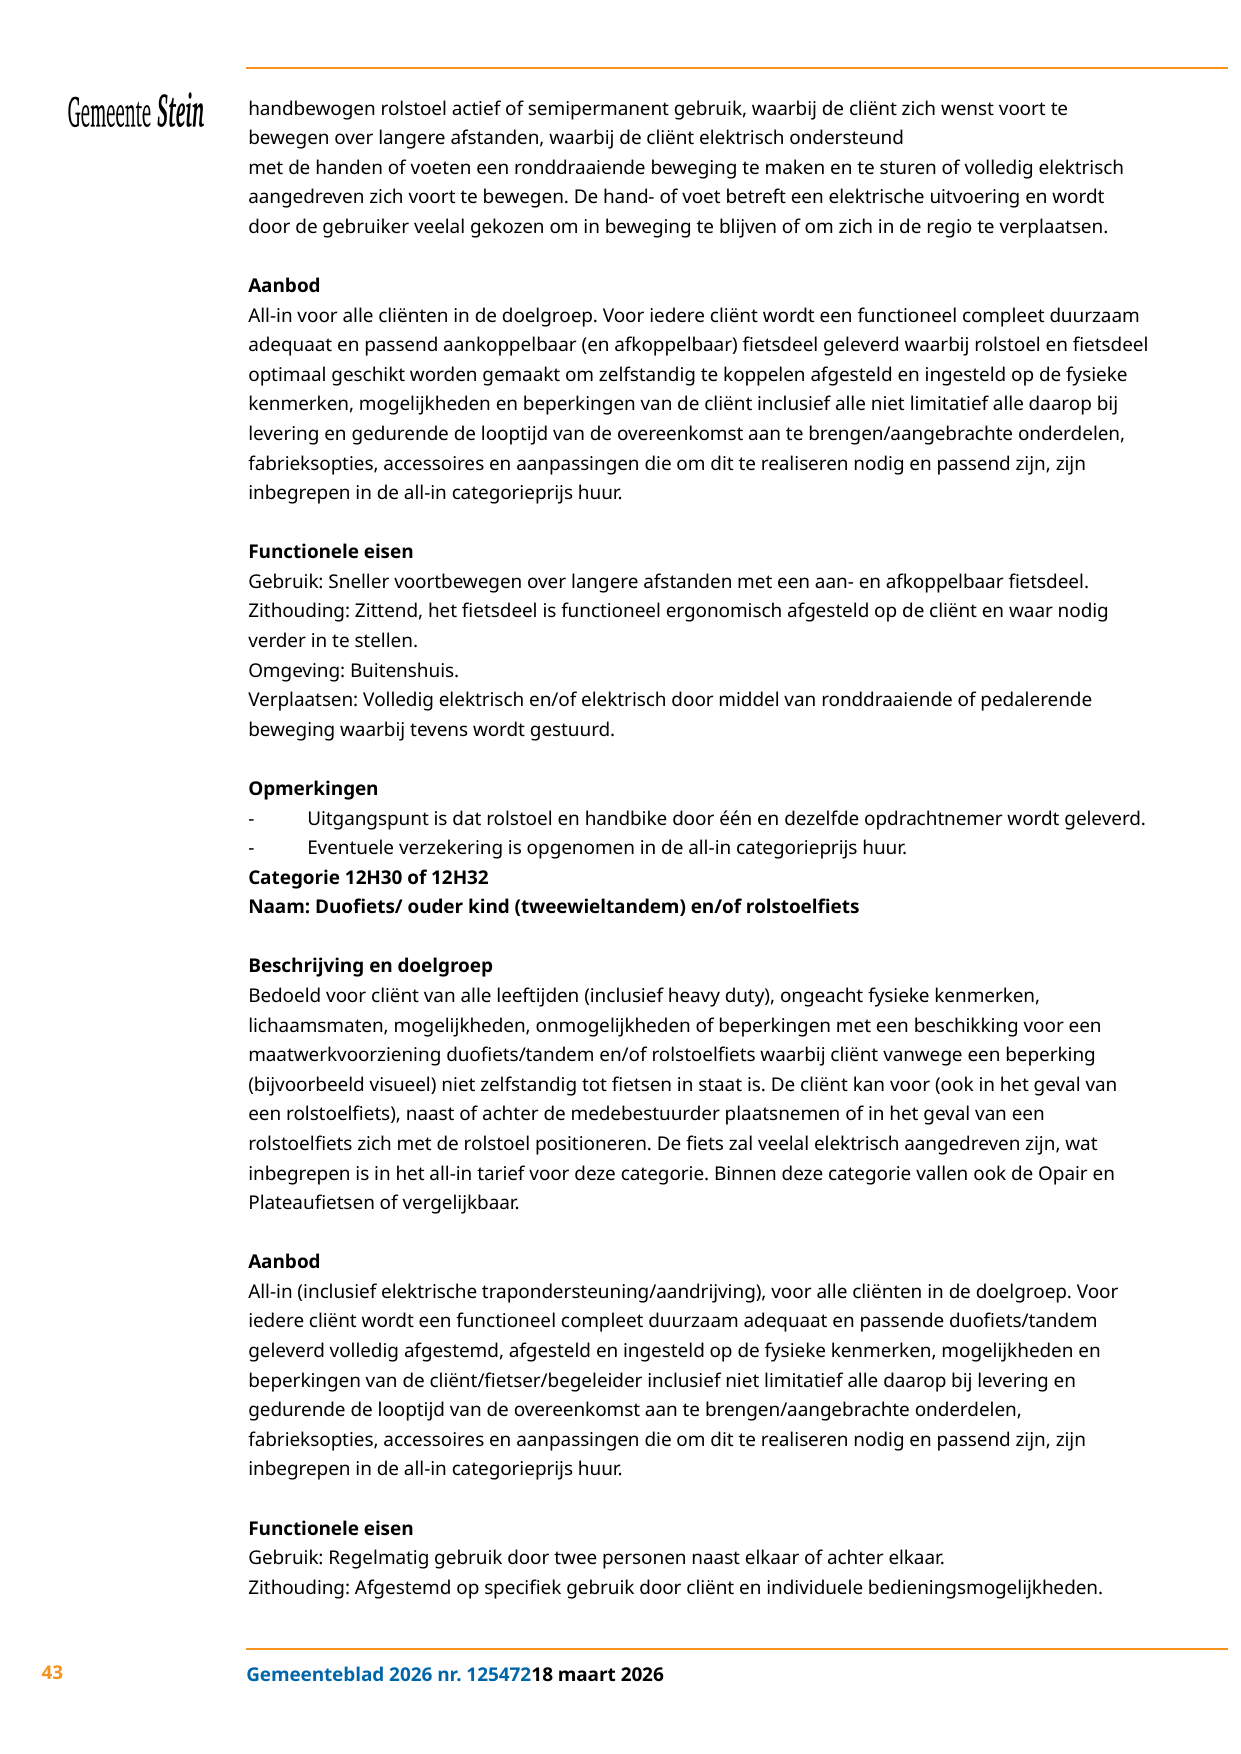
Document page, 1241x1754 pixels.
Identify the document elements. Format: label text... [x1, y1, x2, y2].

text handbewogen rolstoel actief of semipermanent gebruik, waarbij de cliënt zich wenst voort te bewegen over langere afstanden, waarbij de cliënt elektrisch ondersteund [248, 95, 1152, 150]
text All-in (inclusief elektrische trapondersteuning/aandrijving), voor alle cliënten in de doelgroep. Voor iedere cliënt wordt een functioneel compleet duurzaam adequaat en passende duofiets/tandem geleverd volledig afgestemd, afgesteld en ingesteld op de fysieke kenmerken, mogelijkheden en beperkingen van de cliënt/fietser/begeleider inclusief niet limitatief alle daarop bij levering en gedurende de looptijd van de overeenkomst aan te brengen/aangebrachte onderdelen, fabrieksopties, accessoires en aanpassingen die om dit te realiseren nodig en passend zijn, zijn inbegrepen in de all-in categorieprijs huur. [248, 1278, 1152, 1481]
text Zithouding: Afgestemd op specifiek gebruik door cliënt en individuele bedieningsmogelijkheden. [248, 1574, 1152, 1600]
text Beschrijving en doelgroep [248, 953, 1152, 978]
picture [41, 47, 231, 172]
text Zithouding: Zittend, het fietsdeel is functioneel ergonomisch afgesteld op de cliënt en waar nodig verder in te stellen. [248, 598, 1152, 653]
text Omgeving: Buitenshuis. [248, 657, 1152, 683]
text Functionele eisen [248, 538, 1152, 564]
text All-in voor alle cliënten in de doelgroep. Voor iedere cliënt wordt een functioneel compleet duurzaam adequaat en passend aankoppelbaar (en afkoppelbaar) fietsdeel geleverd waarbij rolstoel en fietsdeel optimaal geschikt worden gemaakt om zelfstandig te koppelen afgesteld en ingesteld op de fysieke kenmerken, mogelijkheden en beperkingen van de cliënt inclusief alle niet limitatief alle daarop bij levering en gedurende de looptijd van de overeenkomst aan te brengen/aangebrachte onderdelen, fabrieksopties, accessoires en aanpassingen die om dit te realiseren nodig en passend zijn, zijn inbegrepen in de all-in categorieprijs huur. [248, 302, 1152, 505]
text Opmerkingen [248, 775, 1152, 801]
text Bedoeld voor cliënt van alle leeftijden (inclusief heavy duty), ongeacht fysieke kenmerken, lichaamsmaten, mogelijkheden, onmogelijkheden of beperkingen met een beschikking voor een maatwerkvoorziening duofiets/tandem en/of rolstoelfiets waarbij cliënt vanwege een beperking (bijvoorbeeld visueel) niet zelfstandig tot fietsen in staat is. De cliënt kan voor (ook in het geval van een rolstoelfiets), naast of achter de medebestuurder plaatsnemen of in het geval van een rolstoelfiets zich met de rolstoel positioneren. De fiets zal veelal elektrisch aangedreven zijn, wat inbegrepen is in het all-in tarief voor deze categorie. Binnen deze categorie vallen ook de Opair en Plateaufietsen of vergelijkbaar. [248, 982, 1152, 1215]
text Functionele eisen [248, 1515, 1152, 1541]
list Uitgangspunt is dat rolstoel en handbike door één en dezelfde opdrachtnemer wordt geleverd. [248, 805, 1152, 831]
text met de handen of voeten een ronddraaiende beweging te maken en te sturen of volledig elektrisch aangedreven zich voort te bewegen. De hand- of voet betreft een elektrische uitvoering en wordt door de gebruiker veelal gekozen om in beweging te blijven of om zich in de regio te verplaatsen. [248, 154, 1152, 239]
text Gebruik: Regelmatig gebruik door twee personen naast elkaar of achter elkaar. [248, 1544, 1152, 1570]
text Categorie 12H30 of 12H32 [248, 864, 1152, 890]
text Gebruik: Sneller voortbewegen over langere afstanden met een aan- en afkoppelbaar fietsdeel. [248, 568, 1152, 594]
text Verplaatsen: Volledig elektrisch en/of elektrisch door middel van ronddraaiende of pedalerende beweging waarbij tevens wordt gestuurd. [248, 686, 1152, 742]
text Naam: Duofiets/ ouder kind (tweewieltandem) en/of rolstoelfiets [248, 893, 1152, 919]
text Aanbod [248, 272, 1152, 298]
list Eventuele verzekering is opgenomen in de all-in categorieprijs huur. [248, 834, 1152, 860]
text Aanbod [248, 1248, 1152, 1274]
